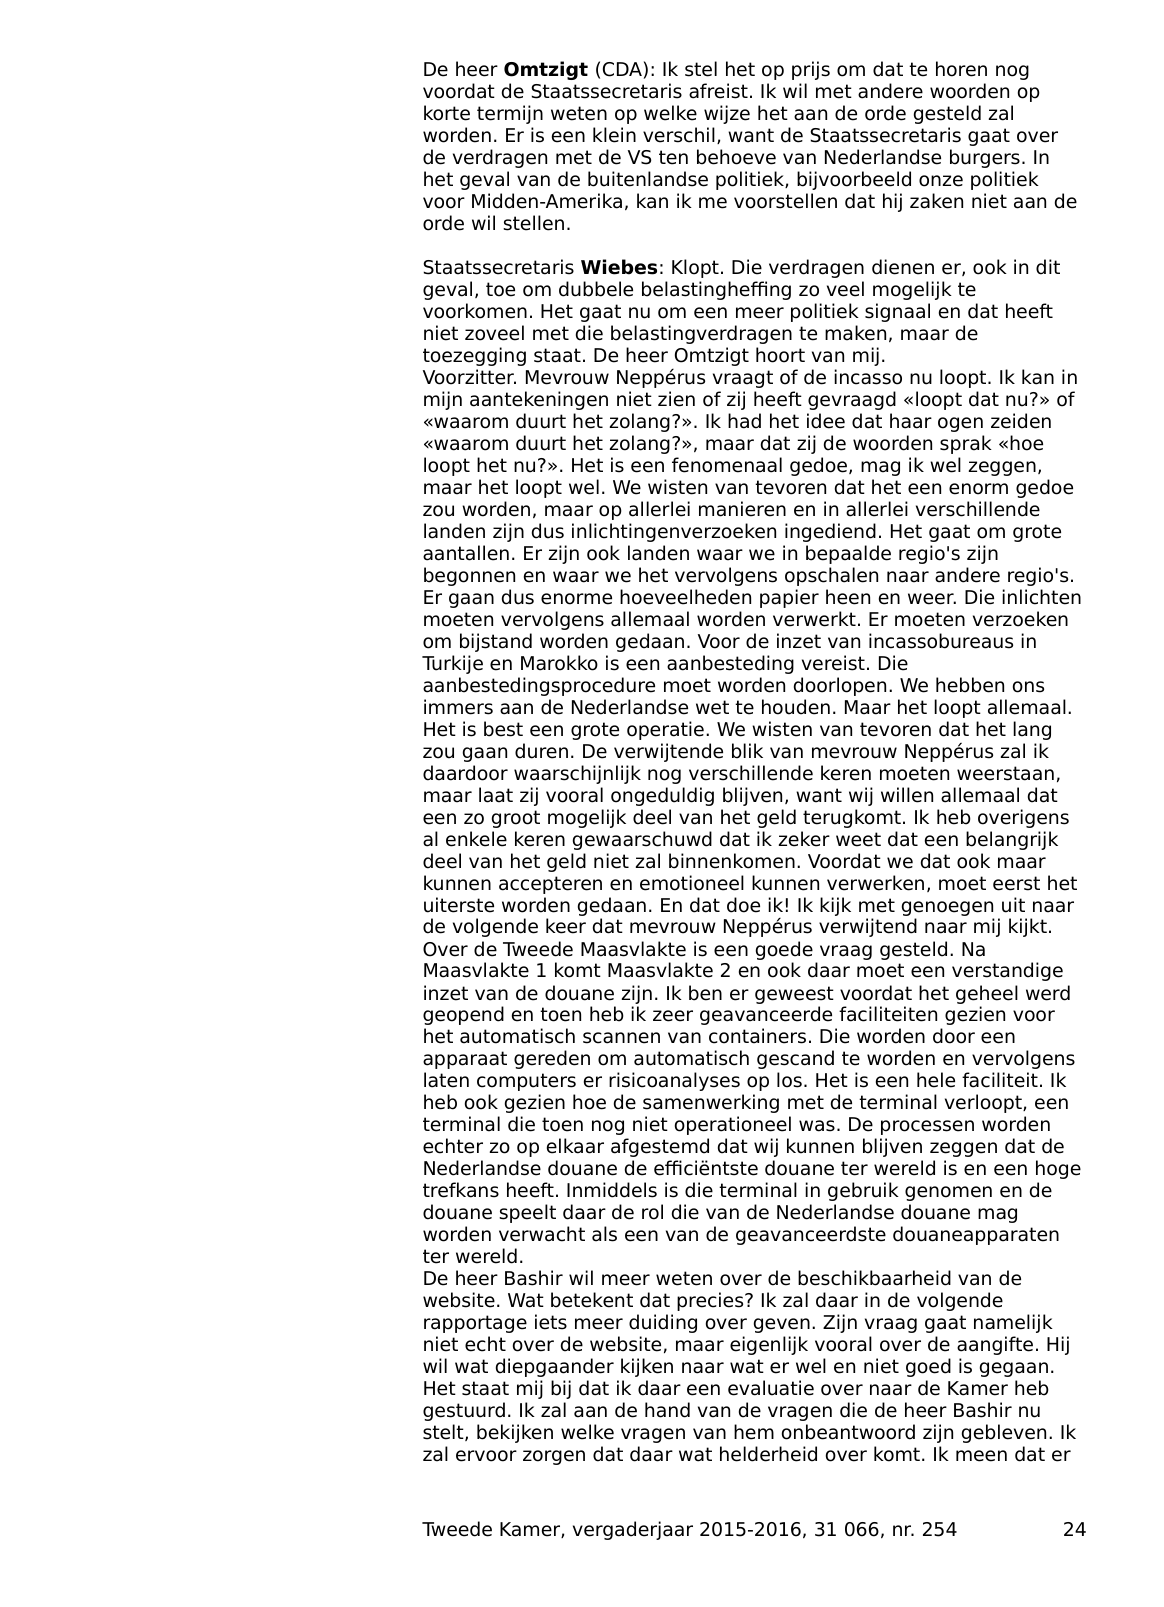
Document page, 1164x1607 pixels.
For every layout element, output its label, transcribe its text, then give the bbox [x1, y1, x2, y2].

text De heer Omtzigt (CDA): Ik stel het op prijs om dat te horen nog voordat de Staatssecretaris afreist. Ik wil met andere woorden op korte termijn weten op welke wijze het aan de orde gesteld zal worden. Er is een klein verschil, want de Staatssecretaris gaat over de verdragen met de VS ten behoeve van Nederlandse burgers. In het geval van de buitenlandse politiek, bijvoorbeeld onze politiek voor Midden-Amerika, kan ik me voorstellen dat hij zaken niet aan de orde wil stellen. [422, 59, 1087, 235]
text Staatssecretaris Wiebes: Klopt. Die verdragen dienen er, ook in dit geval, toe om dubbele belastingheffing zo veel mogelijk te voorkomen. Het gaat nu om een meer politiek signaal en dat heeft niet zoveel met die belastingverdragen te maken, maar de toezegging staat. De heer Omtzigt hoort van mij. [422, 257, 1087, 367]
text Voorzitter. Mevrouw Neppérus vraagt of de incasso nu loopt. Ik kan in mijn aantekeningen niet zien of zij heeft gevraagd «loopt dat nu?» of «waarom duurt het zolang?». Ik had het idee dat haar ogen zeiden «waarom duurt het zolang?», maar dat zij de woorden sprak «hoe loopt het nu?». Het is een fenomenaal gedoe, mag ik wel zeggen, maar het loopt wel. We wisten van tevoren dat het een enorm gedoe zou worden, maar op allerlei manieren en in allerlei verschillende landen zijn dus inlichtingenverzoeken ingediend. Het gaat om grote aantallen. Er zijn ook landen waar we in bepaalde regio's zijn begonnen en waar we het vervolgens opschalen naar andere regio's. Er gaan dus enorme hoeveelheden papier heen en weer. Die inlichten moeten vervolgens allemaal worden verwerkt. Er moeten verzoeken om bijstand worden gedaan. Voor de inzet van incassobureaus in Turkije en Marokko is een aanbesteding vereist. Die aanbestedingsprocedure moet worden doorlopen. We hebben ons immers aan de Nederlandse wet te houden. Maar het loopt allemaal. [422, 367, 1087, 719]
text Het is best een grote operatie. We wisten van tevoren dat het lang zou gaan duren. De verwijtende blik van mevrouw Neppérus zal ik daardoor waarschijnlijk nog verschillende keren moeten weerstaan, maar laat zij vooral ongeduldig blijven, want wij willen allemaal dat een zo groot mogelijk deel van het geld terugkomt. Ik heb overigens al enkele keren gewaarschuwd dat ik zeker weet dat een belangrijk deel van het geld niet zal binnenkomen. Voordat we dat ook maar kunnen accepteren en emotioneel kunnen verwerken, moet eerst het uiterste worden gedaan. En dat doe ik! Ik kijk met genoegen uit naar de volgende keer dat mevrouw Neppérus verwijtend naar mij kijkt. [422, 719, 1087, 938]
text Over de Tweede Maasvlakte is een goede vraag gesteld. Na Maasvlakte 1 komt Maasvlakte 2 en ook daar moet een verstandige inzet van de douane zijn. Ik ben er geweest voordat het geheel werd geopend en toen heb ik zeer geavanceerde faciliteiten gezien voor het automatisch scannen van containers. Die worden door een apparaat gereden om automatisch gescand te worden en vervolgens laten computers er risicoanalyses op los. Het is een hele faciliteit. Ik heb ook gezien hoe de samenwerking met de terminal verloopt, een terminal die toen nog niet operationeel was. De processen worden echter zo op elkaar afgestemd dat wij kunnen blijven zeggen dat de Nederlandse douane de efficiëntste douane ter wereld is en een hoge trefkans heeft. Inmiddels is die terminal in gebruik genomen en de douane speelt daar de rol die van de Nederlandse douane mag worden verwacht als een van de geavanceerdste douaneapparaten ter wereld. [422, 938, 1087, 1268]
text De heer Bashir wil meer weten over de beschikbaarheid van de website. Wat betekent dat precies? Ik zal daar in de volgende rapportage iets meer duiding over geven. Zijn vraag gaat namelijk niet echt over de website, maar eigenlijk vooral over de aangifte. Hij wil wat diepgaander kijken naar wat er wel en niet goed is gegaan. Het staat mij bij dat ik daar een evaluatie over naar de Kamer heb gestuurd. Ik zal aan de hand van de vragen die de heer Bashir nu stelt, bekijken welke vragen van hem onbeantwoord zijn gebleven. Ik zal ervoor zorgen dat daar wat helderheid over komt. Ik meen dat er [422, 1268, 1087, 1466]
